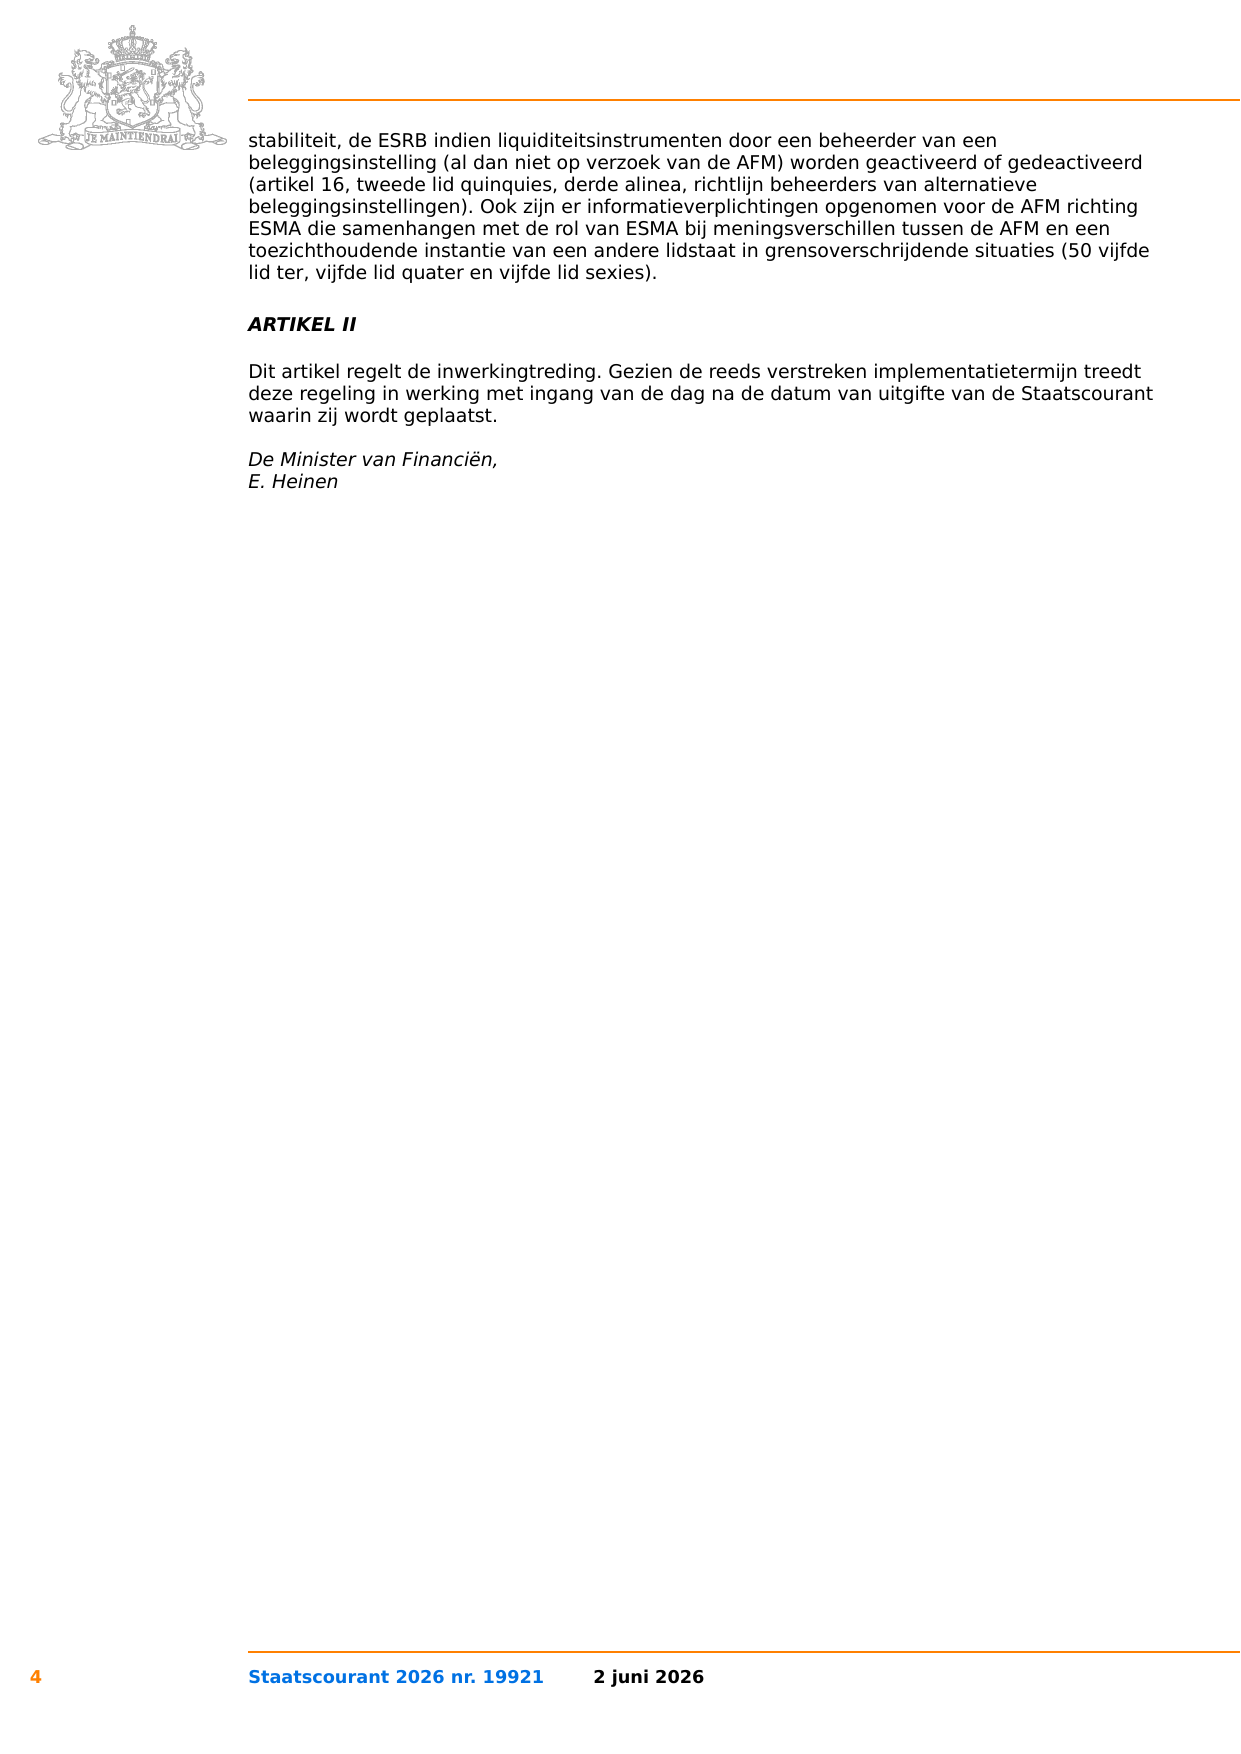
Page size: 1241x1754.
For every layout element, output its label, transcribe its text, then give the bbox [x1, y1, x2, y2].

subtitle ARTIKEL II [248, 314, 1163, 336]
picture [38, 25, 227, 150]
text stabiliteit, de ESRB indien liquiditeitsinstrumenten door een beheerder van een beleggingsinstelling (al dan niet op verzoek van de AFM) worden geactiveerd of gedeactiveerd (artikel 16, tweede lid quinquies, derde alinea, richtlijn beheerders van alternatieve beleggingsinstellingen). Ook zijn er informatieverplichtingen opgenomen voor de AFM richting ESMA die samenhangen met de rol van ESMA bij meningsverschillen tussen de AFM en een toezichthoudende instantie van een andere lidstaat in grensoverschrijdende situaties (50 vijfde lid ter, vijfde lid quater en vijfde lid sexies). [248, 130, 1163, 284]
text De Minister van Financiën, E. Heinen [248, 448, 1163, 492]
text Dit artikel regelt de inwerkingtreding. Gezien de reeds verstreken implementatietermijn treedt deze regeling in werking met ingang van de dag na de datum van uitgifte van de Staatscourant waarin zij wordt geplaatst. [248, 361, 1163, 427]
